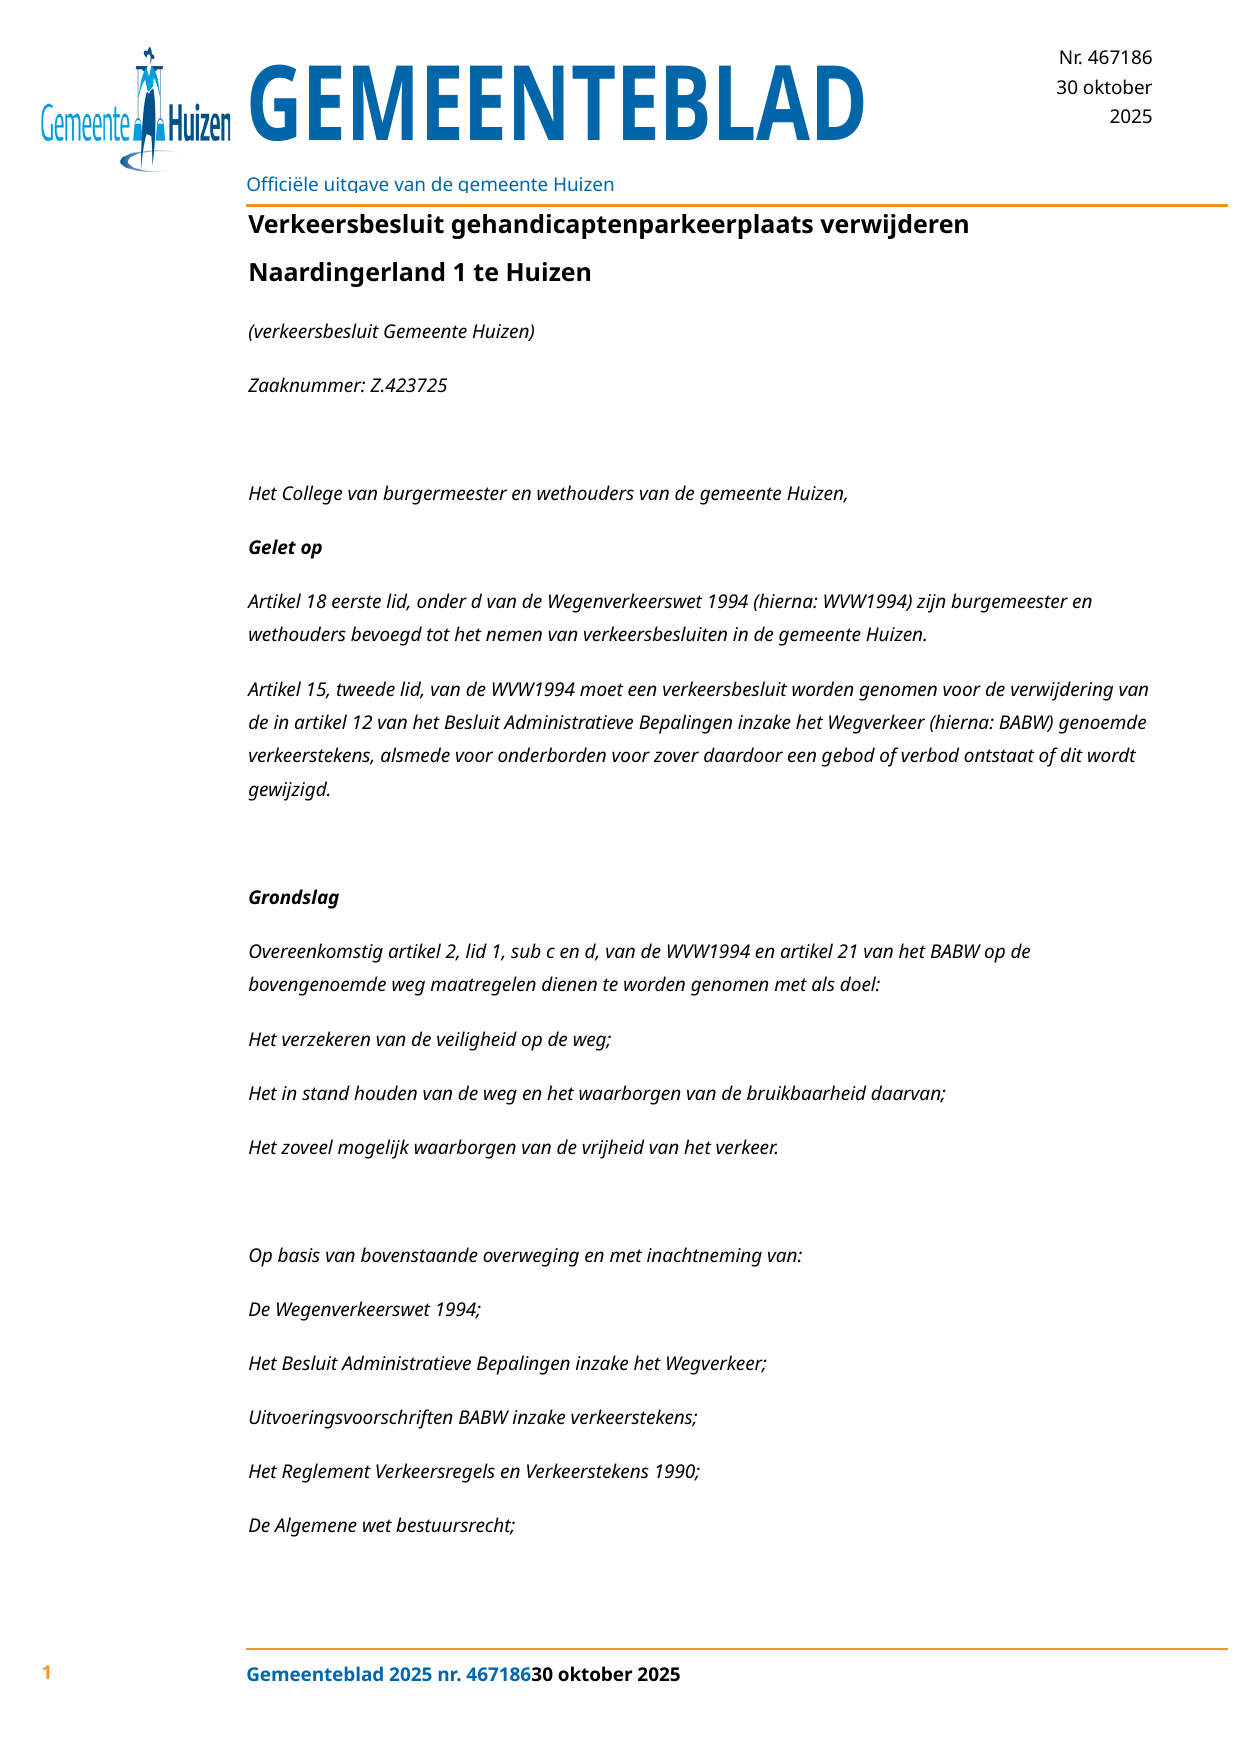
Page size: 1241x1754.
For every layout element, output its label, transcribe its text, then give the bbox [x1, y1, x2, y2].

text De Algemene wet bestuursrecht; [248, 1512, 1152, 1538]
text Het zoveel mogelijk waarborgen van de vrijheid van het verkeer. [248, 1134, 1152, 1159]
text Het College van burgermeester en wethouders van de gemeente Huizen, [248, 480, 1152, 506]
text Het in stand houden van de weg en het waarborgen van de bruikbaarheid daarvan; [248, 1080, 1152, 1106]
text Het Besluit Administratieve Bepalingen inzake het Wegverkeer; [248, 1350, 1152, 1376]
text Verkeersbesluit gehandicaptenparkeerplaats verwijderen Naardingerland 1 te Huizen [248, 207, 1152, 288]
text Artikel 15, tweede lid, van de WVW1994 moet een verkeersbesluit worden genomen voor de verwijdering van de in artikel 12 van het Besluit Administratieve Bepalingen inzake het Wegverkeer (hierna: BABW) genoemde verkeerstekens, alsmede voor onderborden voor zover daardoor een gebod of verbod ontstaat of dit wordt gewijzigd. [248, 676, 1152, 802]
text Gelet op [248, 534, 1152, 560]
text Het verzekeren van de veiligheid op de weg; [248, 1026, 1152, 1051]
text De Wegenverkeerswet 1994; [248, 1296, 1152, 1322]
text Op basis van bovenstaande overweging en met inachtneming van: [248, 1242, 1152, 1268]
text Zaaknummer: Z.423725 [248, 372, 1152, 398]
text Artikel 18 eerste lid, onder d van de Wegenverkeerswet 1994 (hierna: WVW1994) zijn burgemeester en wethouders bevoegd tot het nemen van verkeersbesluiten in de gemeente Huizen. [248, 588, 1152, 647]
text Grondslag [248, 884, 1152, 910]
text Het Reglement Verkeersregels en Verkeerstekens 1990; [248, 1458, 1152, 1484]
text Uitvoeringsvoorschriften BABW inzake verkeerstekens; [248, 1404, 1152, 1430]
picture [41, 47, 231, 172]
text Overeenkomstig artikel 2, lid 1, sub c en d, van de WVW1994 en artikel 21 van het BABW op de bovengenoemde weg maatregelen dienen te worden genomen met als doel: [248, 938, 1152, 997]
text (verkeersbesluit Gemeente Huizen) [248, 318, 1152, 344]
